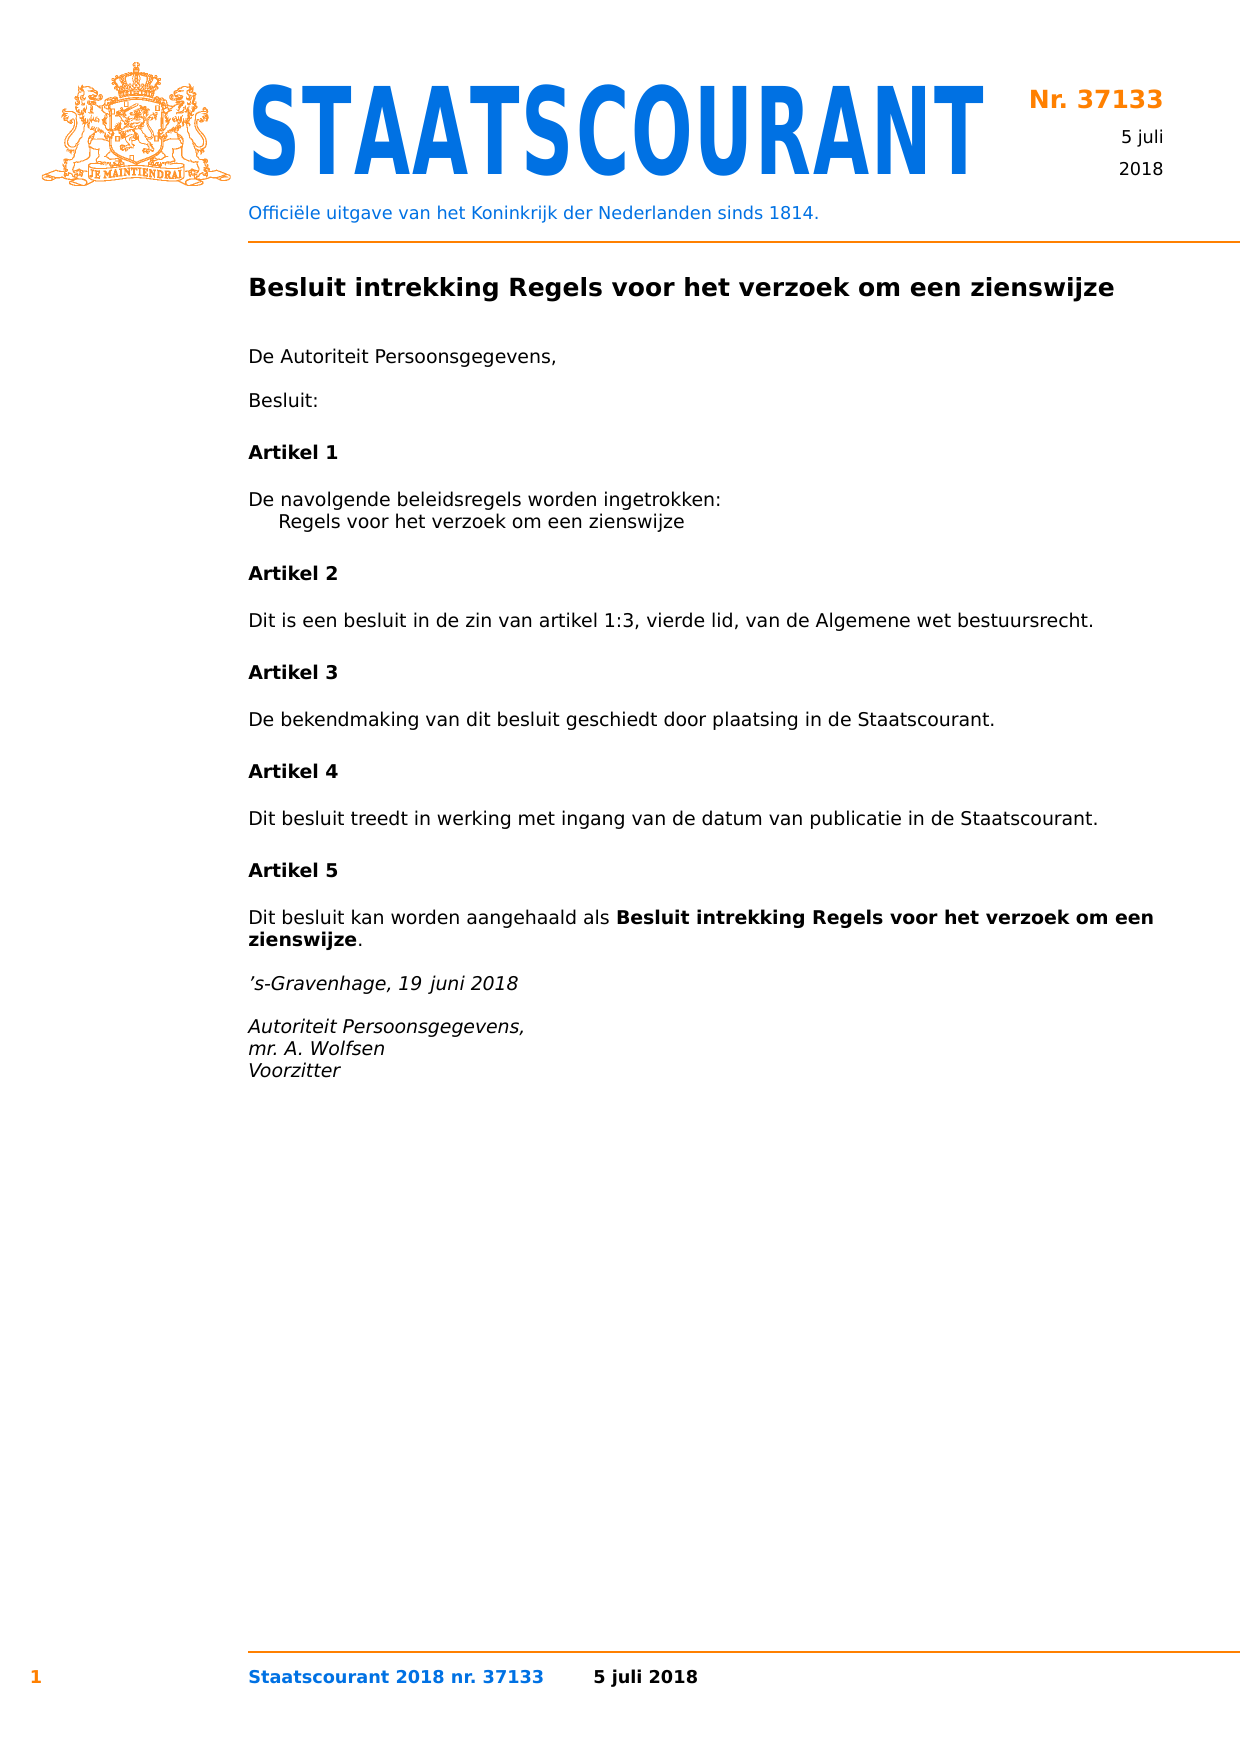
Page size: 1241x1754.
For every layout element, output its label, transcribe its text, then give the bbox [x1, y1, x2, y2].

subtitle Artikel 4 [248, 761, 1163, 783]
text Regels voor het verzoek om een zienswijze [278, 511, 1163, 533]
picture [41, 62, 231, 186]
text De navolgende beleidsregels worden ingetrokken: [248, 489, 1163, 511]
text De Autoriteit Persoonsgegevens, [248, 346, 1163, 368]
text Dit is een besluit in de zin van artikel 1:3, vierde lid, van de Algemene wet bestuursrecht. [248, 610, 1163, 632]
table_cell Officiële uitgave van het Koninkrijk der Nederlanden sinds 1814. [248, 203, 1240, 241]
text Besluit: [248, 390, 1163, 412]
table_cell 5 juli [998, 121, 1240, 153]
text Dit besluit kan worden aangehaald als Besluit intrekking Regels voor het verzoek om een zienswijze. [248, 907, 1163, 951]
table_cell 2018 [998, 153, 1240, 203]
table_header [25, 62, 248, 241]
table_header Nr. 37133 [998, 62, 1240, 121]
text ’s-Gravenhage, 19 juni 2018 [248, 972, 1163, 994]
subtitle Artikel 5 [248, 859, 1163, 882]
subtitle Artikel 1 [248, 442, 1163, 464]
subtitle Artikel 3 [248, 662, 1163, 684]
table_header STAATSCOURANT [248, 62, 998, 203]
text De bekendmaking van dit besluit geschiedt door plaatsing in de Staatscourant. [248, 709, 1163, 731]
subtitle Besluit intrekking Regels voor het verzoek om een zienswijze [248, 273, 1163, 302]
text Dit besluit treedt in werking met ingang van de datum van publicatie in de Staatscourant. [248, 808, 1163, 829]
text Autoriteit Persoonsgegevens, mr. A. Wolfsen Voorzitter [248, 1016, 1163, 1082]
subtitle Artikel 2 [248, 563, 1163, 585]
